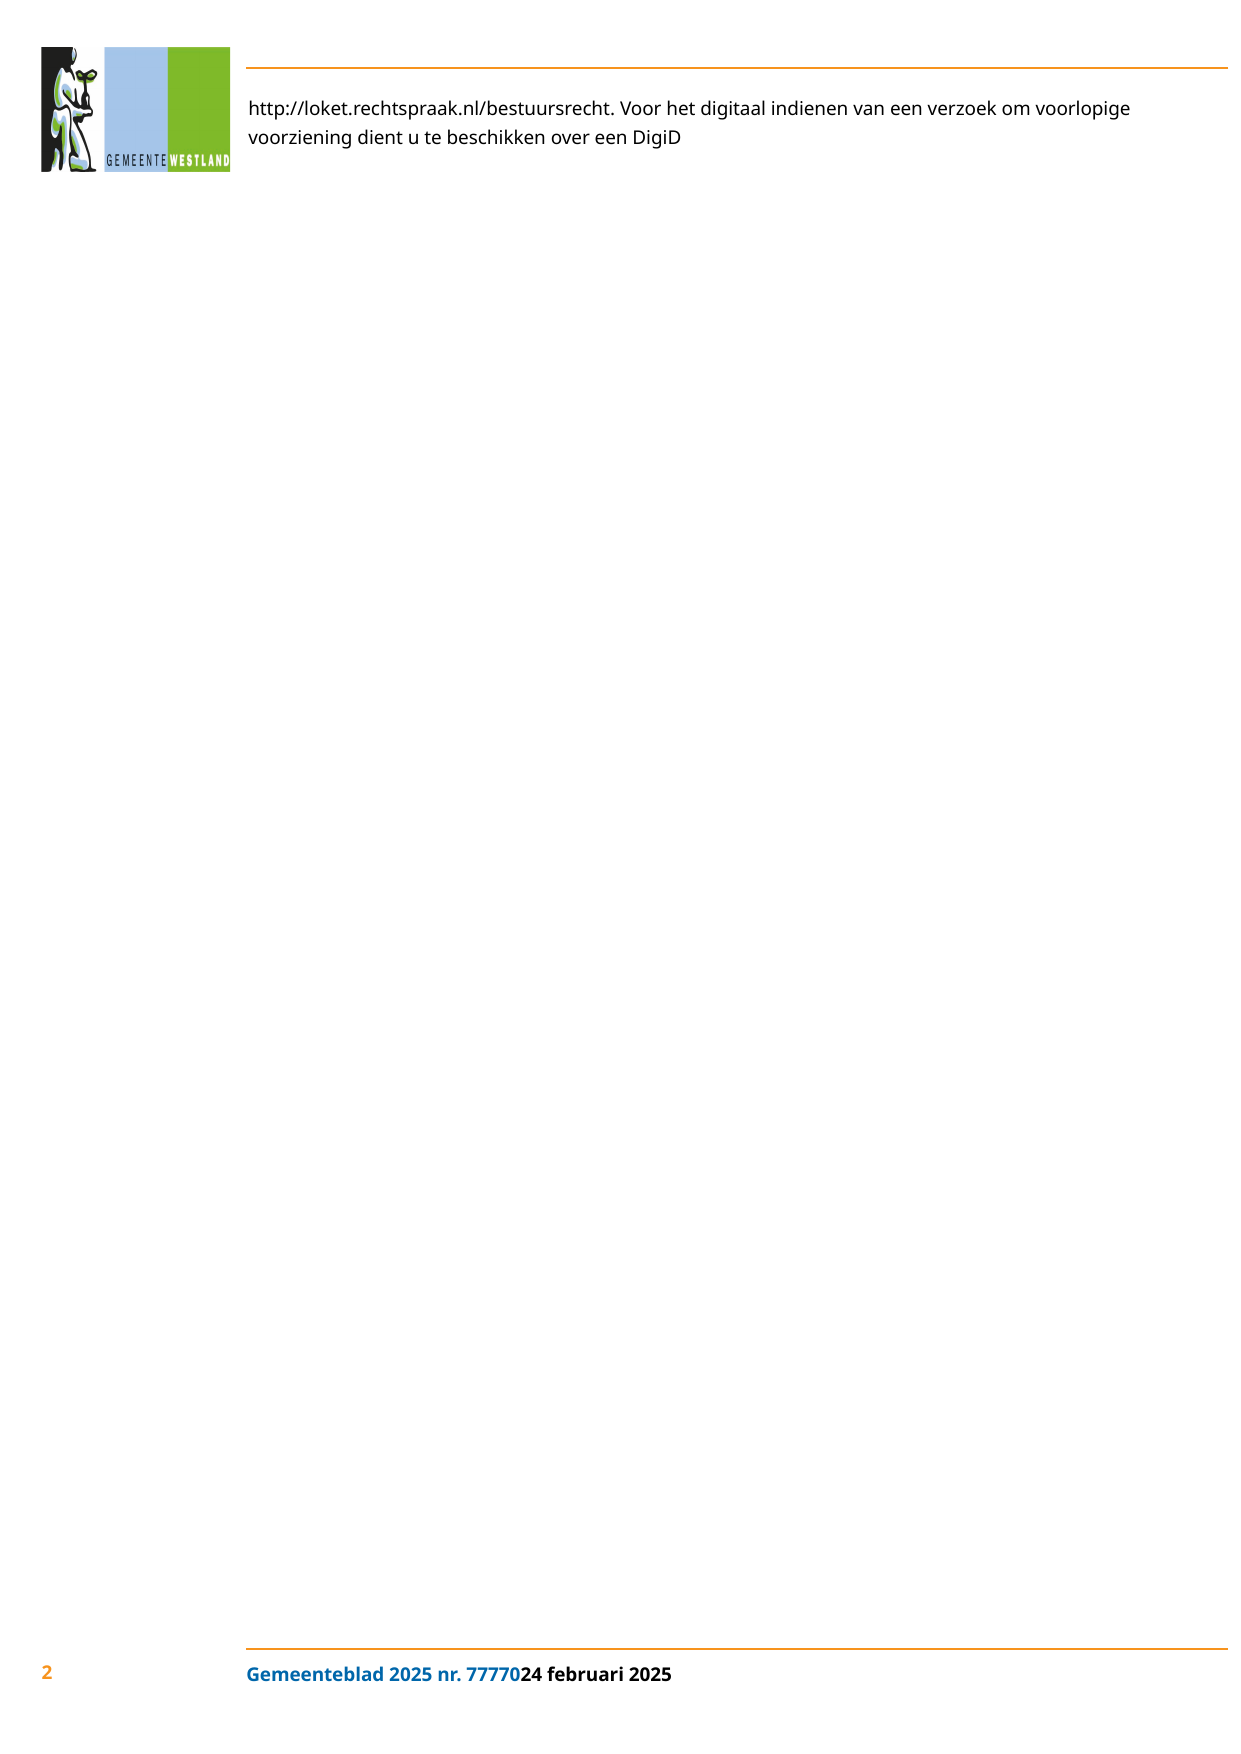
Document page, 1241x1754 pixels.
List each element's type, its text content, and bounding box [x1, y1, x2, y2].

picture [41, 47, 231, 172]
text http://loket.rechtspraak.nl/bestuursrecht. Voor het digitaal indienen van een verzoek om voorlopige voorziening dient u te beschikken over een DigiD [248, 95, 1152, 150]
